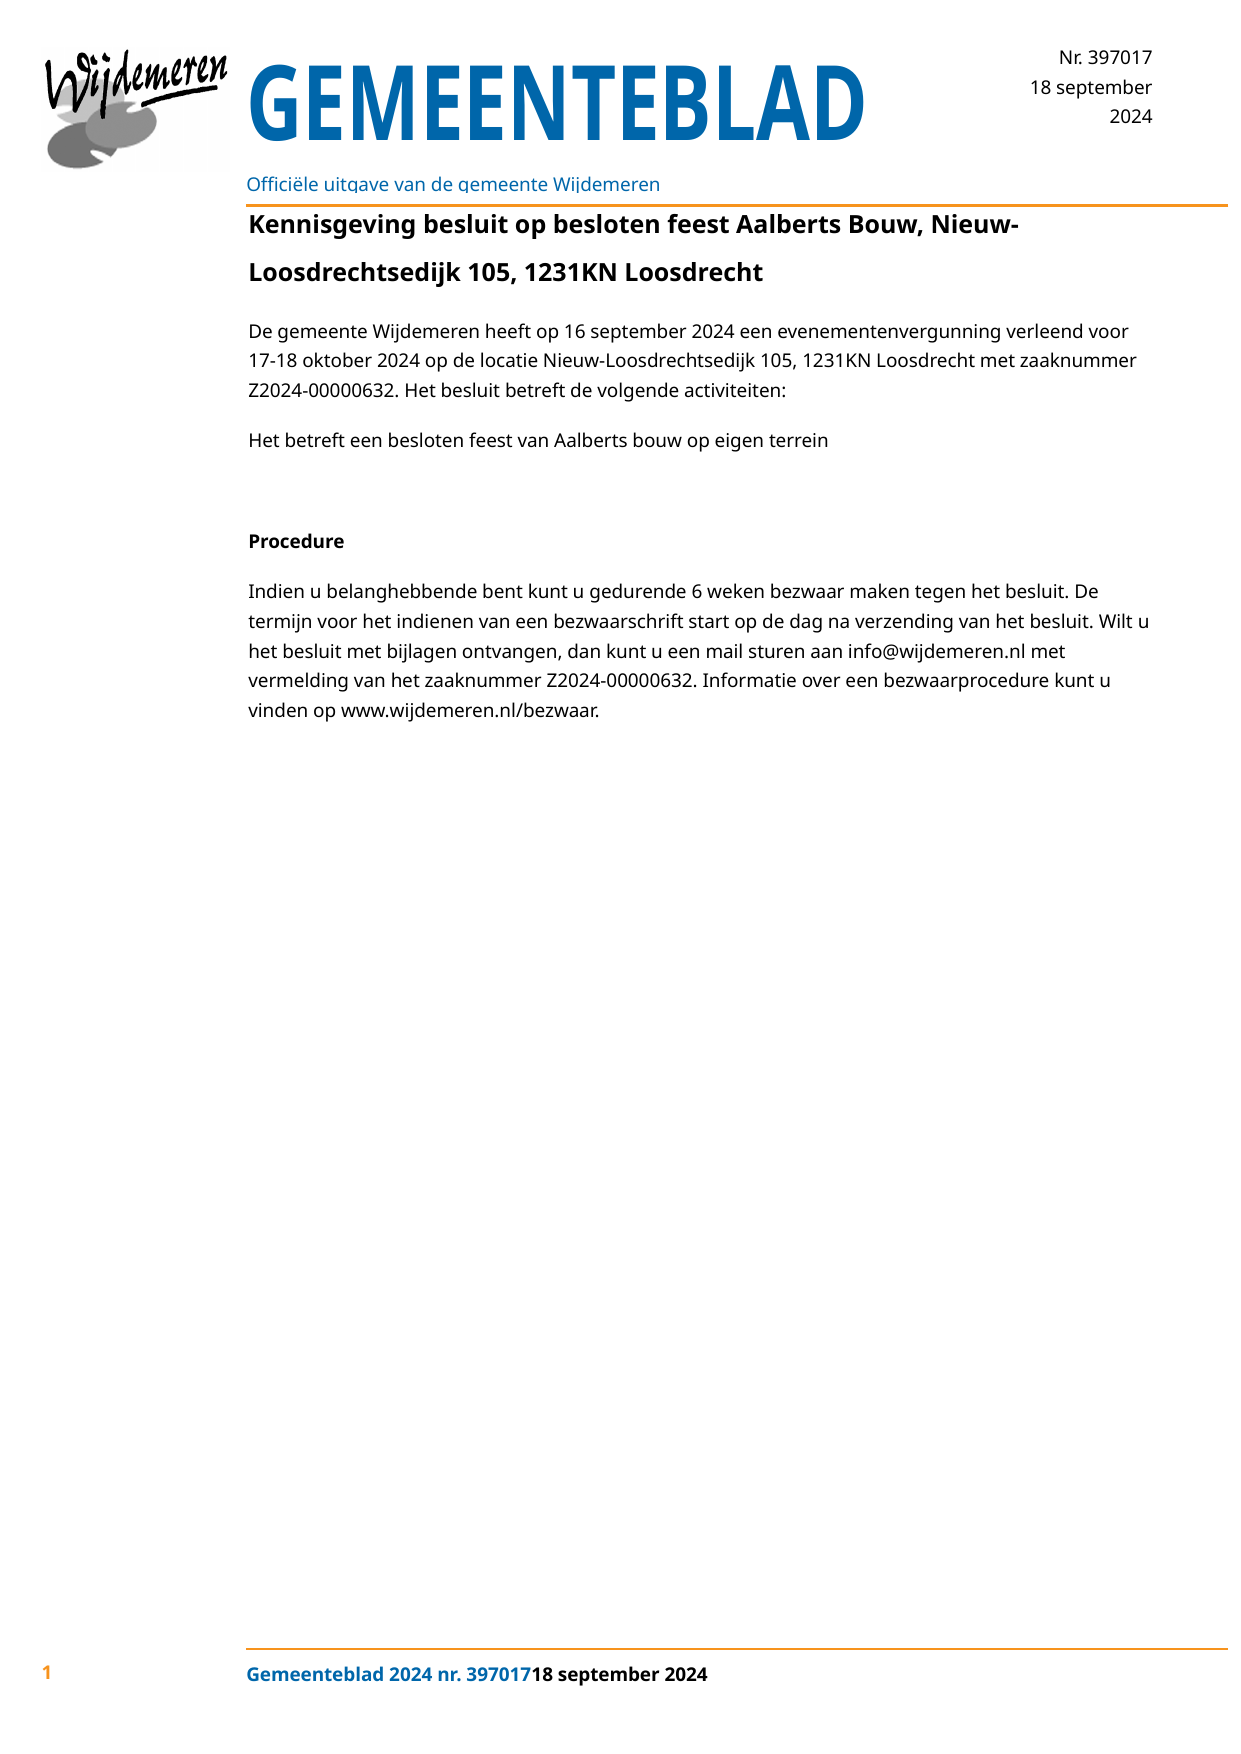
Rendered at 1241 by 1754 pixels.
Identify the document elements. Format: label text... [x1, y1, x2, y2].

text Indien u belanghebbende bent kunt u gedurende 6 weken bezwaar maken tegen het besluit. De termijn voor het indienen van een bezwaarschrift start op de dag na verzending van het besluit. Wilt u het besluit met bijlagen ontvangen, dan kunt u een mail sturen aan info@wijdemeren.nl met vermelding van het zaaknummer Z2024-00000632. Informatie over een bezwaarprocedure kunt u vinden op www.wijdemeren.nl/bezwaar. [248, 579, 1152, 723]
picture [41, 47, 231, 172]
text De gemeente Wijdemeren heeft op 16 september 2024 een evenementenvergunning verleend voor 17-18 oktober 2024 op de locatie Nieuw-Loosdrechtsedijk 105, 1231KN Loosdrecht met zaaknummer Z2024-00000632. Het besluit betreft de volgende activiteiten: [248, 318, 1152, 403]
text Kennisgeving besluit op besloten feest Aalberts Bouw, Nieuw-Loosdrechtsedijk 105, 1231KN Loosdrecht [248, 207, 1152, 288]
text Het betreft een besloten feest van Aalberts bouw op eigen terrein [248, 427, 1152, 453]
text Procedure [248, 528, 1152, 554]
